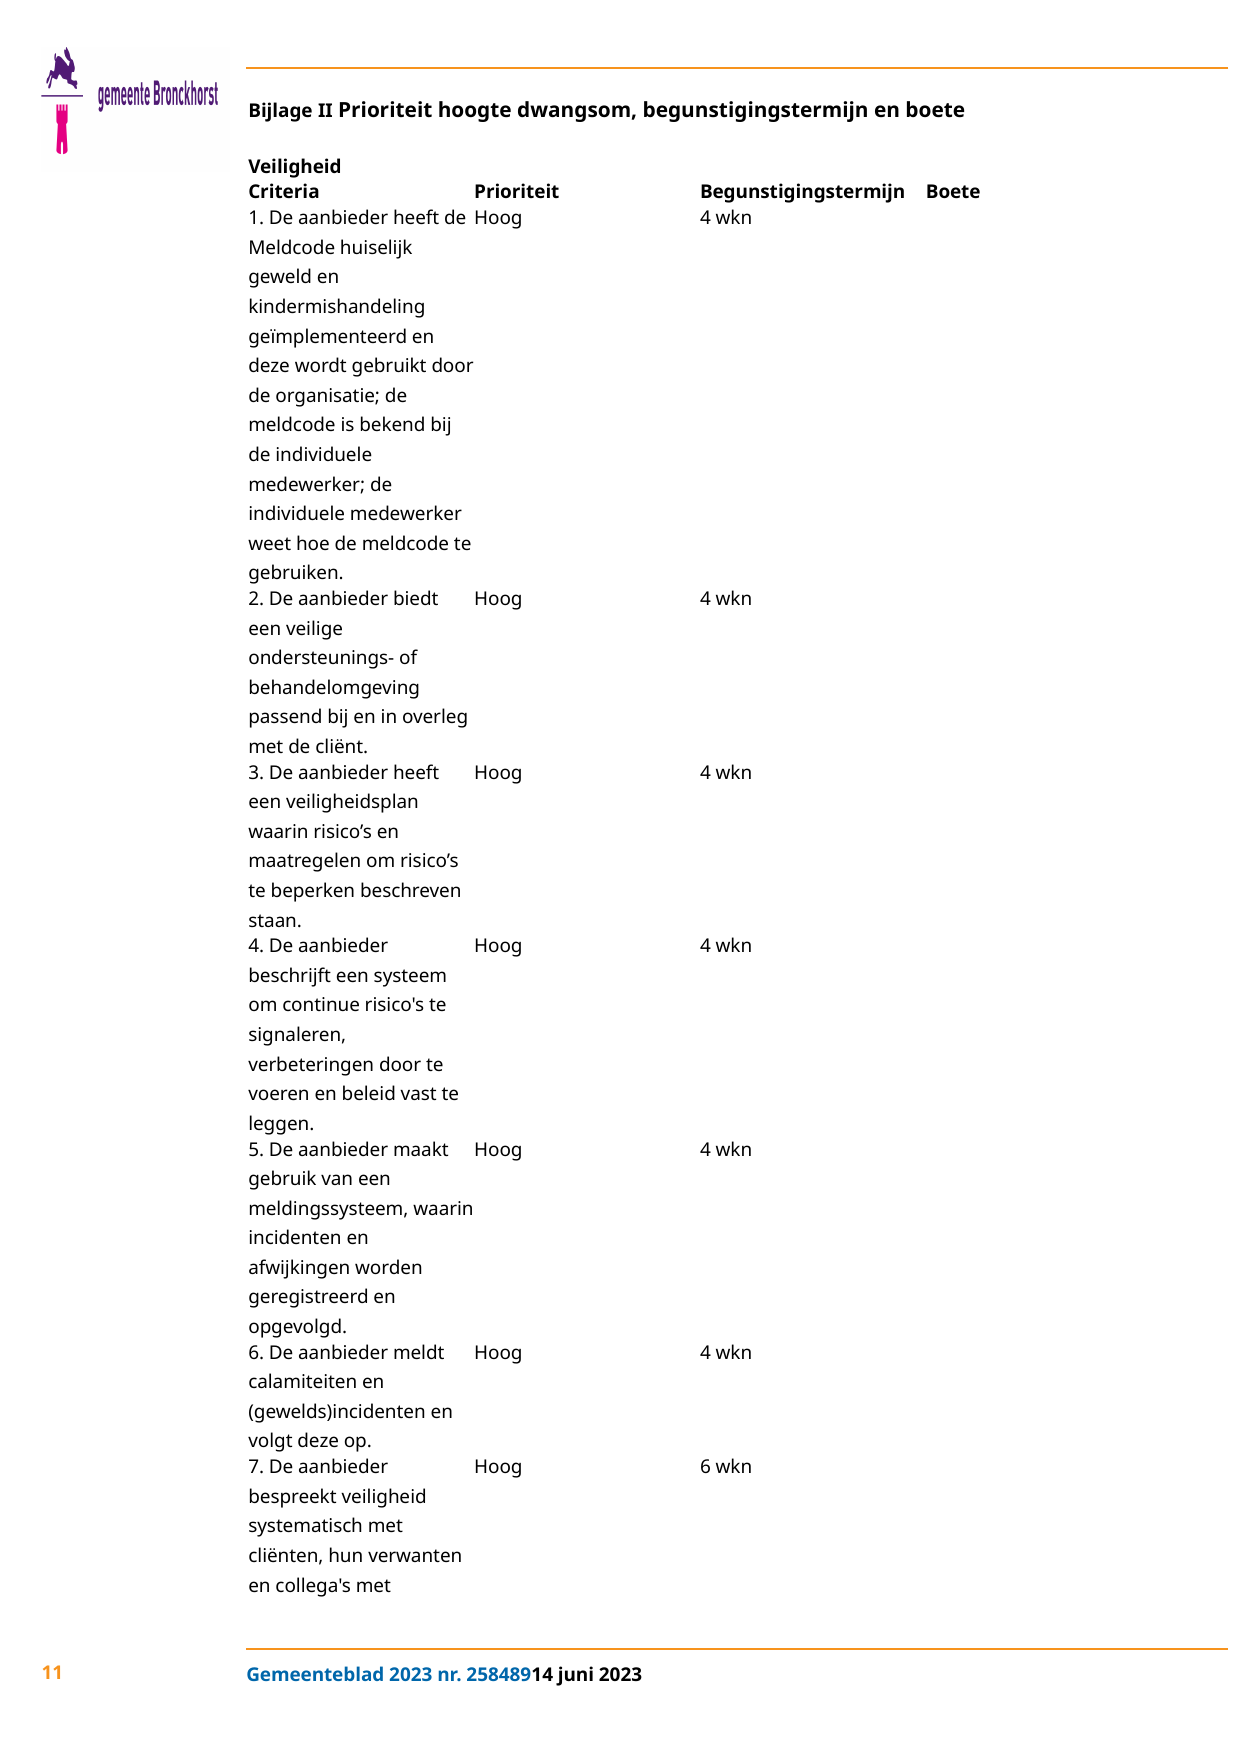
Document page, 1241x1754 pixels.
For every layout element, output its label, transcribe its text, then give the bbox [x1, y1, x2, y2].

table_cell 4 wkn [700, 1136, 926, 1339]
table_cell 7. De aanbieder bespreekt veiligheid systematisch met cliënten, hun verwanten en collega's met [248, 1454, 474, 1597]
table_cell 2. De aanbieder biedt een veilige ondersteunings- of behandelomgeving passend bij en in overleg met de cliënt. [248, 585, 474, 759]
table_cell Begunstigingstermijn [700, 179, 926, 204]
table_cell 6. De aanbieder meldt calamiteiten en (gewelds)incidenten en volgt deze op. [248, 1339, 474, 1453]
table_header [926, 153, 1152, 179]
text Bijlage II Prioriteit hoogte dwangsom, begunstigingstermijn en boete [248, 95, 1152, 123]
table_cell Hoog [474, 205, 700, 585]
table_cell 4 wkn [700, 585, 926, 759]
table_cell Prioriteit [474, 179, 700, 204]
table_cell [926, 933, 1152, 1136]
table_cell 4. De aanbieder beschrijft een systeem om continue risico's te signaleren, verbeteringen door te voeren en beleid vast te leggen. [248, 933, 474, 1136]
table_header [474, 153, 700, 179]
table_cell 6 wkn [700, 1454, 926, 1597]
table_cell [926, 1339, 1152, 1453]
table_header [700, 153, 926, 179]
table_cell 1. De aanbieder heeft de Meldcode huiselijk geweld en kindermishandeling geïmplementeerd en deze wordt gebruikt door de organisatie; de meldcode is bekend bij de individuele medewerker; de individuele medewerker weet hoe de meldcode te gebruiken. [248, 205, 474, 585]
table_cell [926, 585, 1152, 759]
table_header Veiligheid [248, 153, 474, 179]
table_cell 4 wkn [700, 759, 926, 932]
table_cell Hoog [474, 1454, 700, 1597]
table_cell 5. De aanbieder maakt gebruik van een meldingssysteem, waarin incidenten en afwijkingen worden geregistreerd en opgevolgd. [248, 1136, 474, 1339]
table_cell Criteria [248, 179, 474, 204]
table_cell Hoog [474, 759, 700, 932]
table_cell Hoog [474, 1339, 700, 1453]
table_cell Hoog [474, 1136, 700, 1339]
table_cell 4 wkn [700, 1339, 926, 1453]
table_cell Hoog [474, 933, 700, 1136]
picture [41, 47, 231, 172]
table_cell 3. De aanbieder heeft een veiligheidsplan waarin risico’s en maatregelen om risico’s te beperken beschreven staan. [248, 759, 474, 932]
table_cell [926, 1454, 1152, 1597]
table_cell Hoog [474, 585, 700, 759]
table_cell [926, 205, 1152, 585]
table_cell 4 wkn [700, 205, 926, 585]
table_cell [926, 1136, 1152, 1339]
table_cell Boete [926, 179, 1152, 204]
table_cell [926, 759, 1152, 932]
table_cell 4 wkn [700, 933, 926, 1136]
